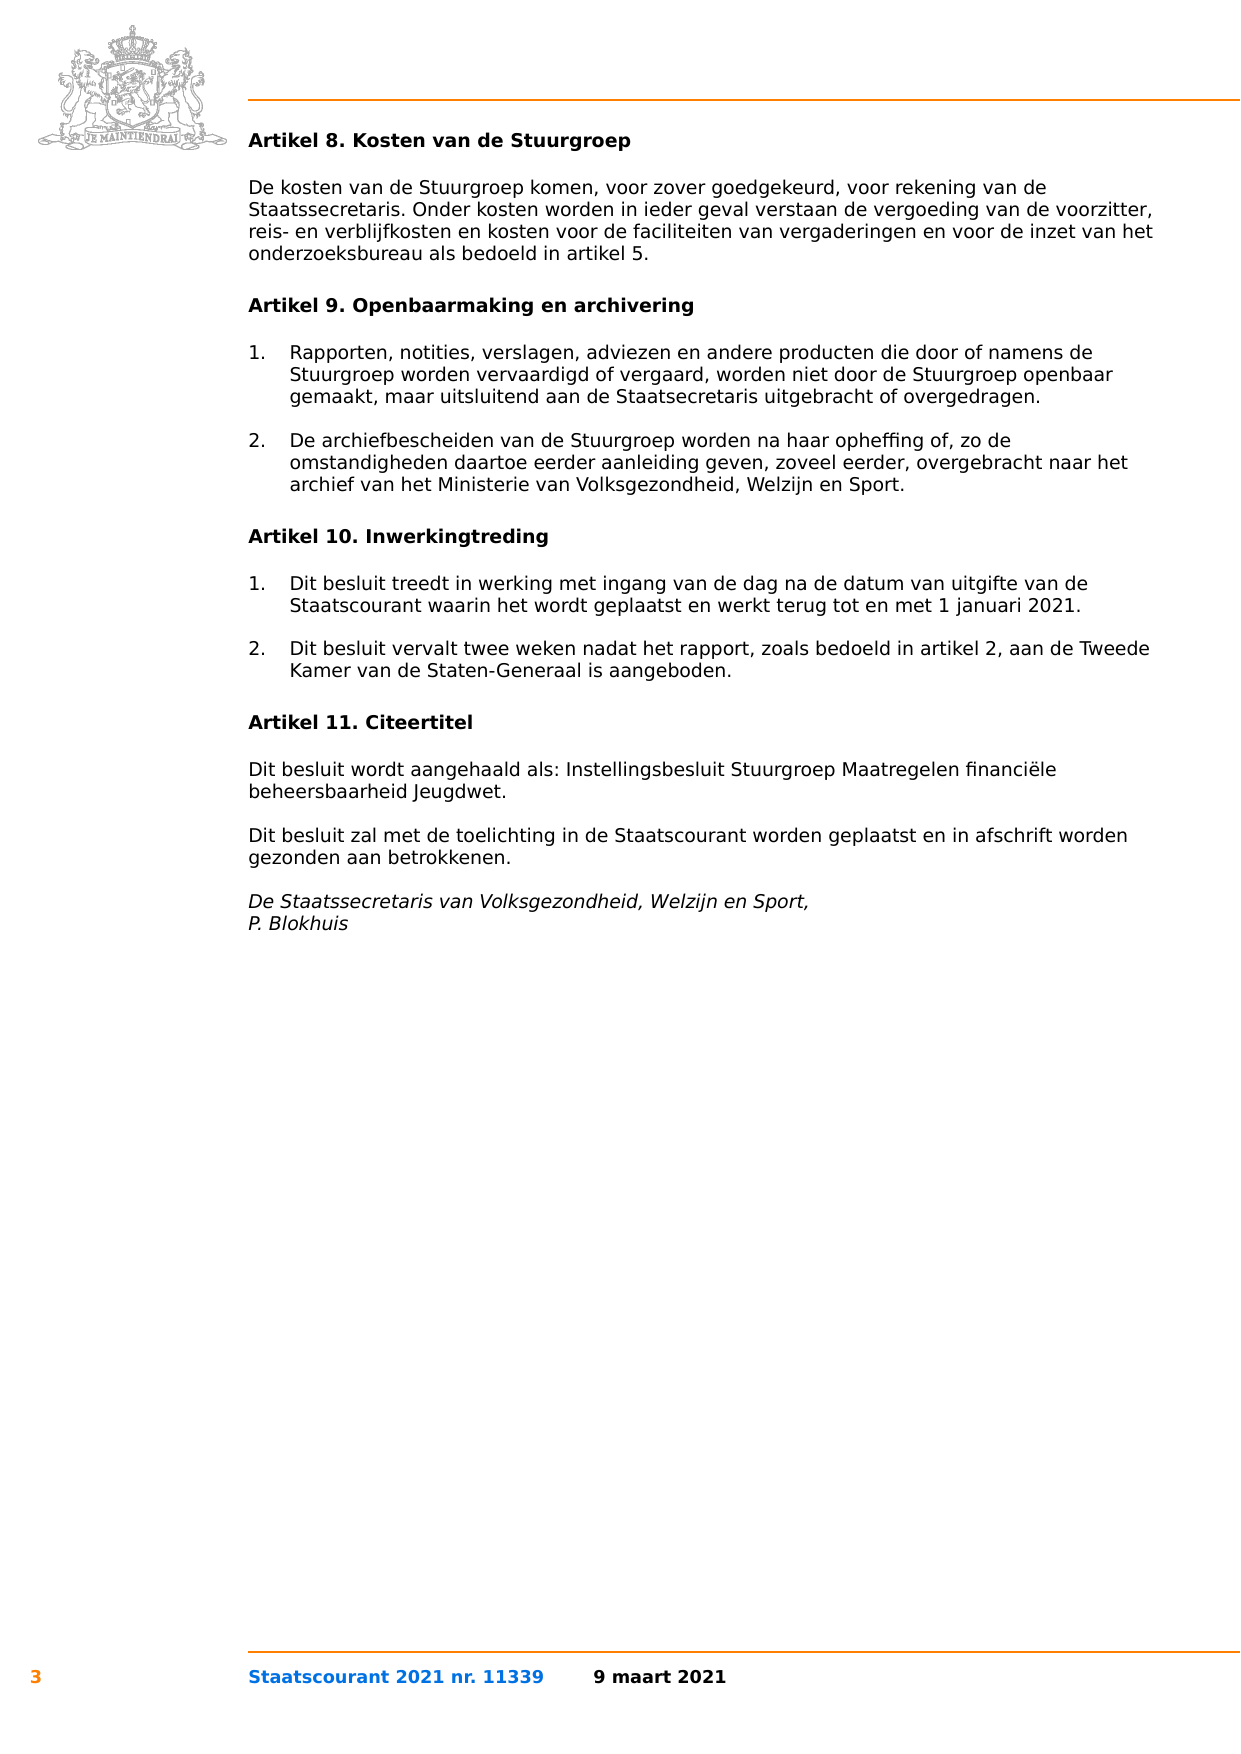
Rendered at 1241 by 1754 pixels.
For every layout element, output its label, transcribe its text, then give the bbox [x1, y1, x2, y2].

subtitle Artikel 11. Citeertitel [248, 712, 1163, 734]
text 1. Dit besluit treedt in werking met ingang van de dag na de datum van uitgifte van de Staatscourant waarin het wordt geplaatst en werkt terug tot en met 1 januari 2021. [248, 572, 1163, 616]
subtitle Artikel 9. Openbaarmaking en archivering [248, 295, 1163, 317]
text Dit besluit zal met de toelichting in de Staatscourant worden geplaatst en in afschrift worden gezonden aan betrokkenen. [248, 825, 1163, 869]
text 2. Dit besluit vervalt twee weken nadat het rapport, zoals bedoeld in artikel 2, aan de Tweede Kamer van de Staten-Generaal is aangeboden. [248, 638, 1163, 682]
subtitle Artikel 8. Kosten van de Stuurgroep [248, 130, 1163, 152]
picture [38, 25, 227, 150]
text 2. De archiefbescheiden van de Stuurgroep worden na haar opheffing of, zo de omstandigheden daartoe eerder aanleiding geven, zoveel eerder, overgebracht naar het archief van het Ministerie van Volksgezondheid, Welzijn en Sport. [248, 429, 1163, 496]
text Dit besluit wordt aangehaald als: Instellingsbesluit Stuurgroep Maatregelen financiële beheersbaarheid Jeugdwet. [248, 759, 1163, 803]
text 1. Rapporten, notities, verslagen, adviezen en andere producten die door of namens de Stuurgroep worden vervaardigd of vergaard, worden niet door de Stuurgroep openbaar gemaakt, maar uitsluitend aan de Staatsecretaris uitgebracht of overgedragen. [248, 342, 1163, 408]
subtitle Artikel 10. Inwerkingtreding [248, 526, 1163, 547]
text De Staatssecretaris van Volksgezondheid, Welzijn en Sport, P. Blokhuis [248, 891, 1163, 935]
text De kosten van de Stuurgroep komen, voor zover goedgekeurd, voor rekening van de Staatssecretaris. Onder kosten worden in ieder geval verstaan de vergoeding van de voorzitter, reis- en verblijfkosten en kosten voor de faciliteiten van vergaderingen en voor de inzet van het onderzoeksbureau als bedoeld in artikel 5. [248, 177, 1163, 265]
